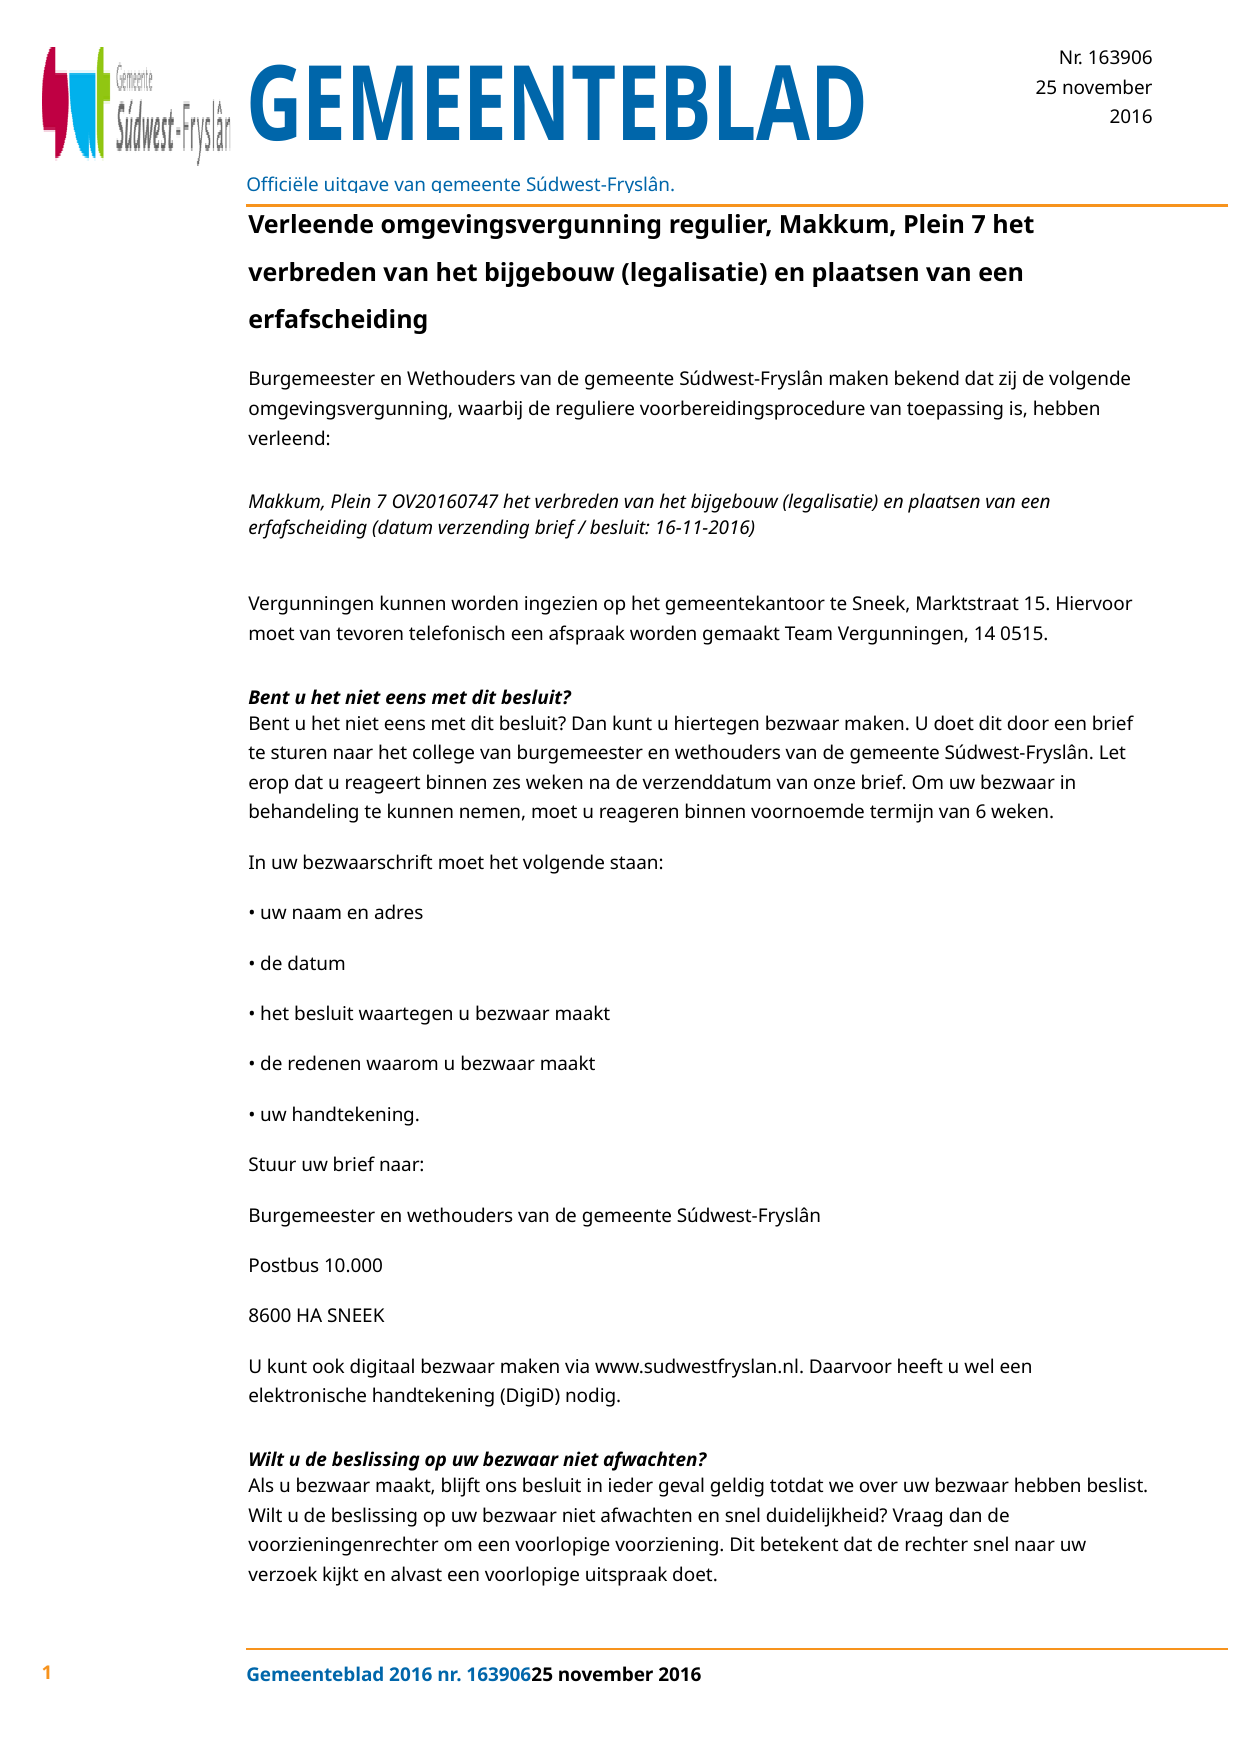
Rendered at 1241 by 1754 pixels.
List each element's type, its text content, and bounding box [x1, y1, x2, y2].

text U kunt ook digitaal bezwaar maken via www.sudwestfryslan.nl. Daarvoor heeft u wel een elektronische handtekening (DigiD) nodig. [248, 1353, 1152, 1408]
text • het besluit waartegen u bezwaar maakt [248, 1000, 1152, 1026]
text Vergunningen kunnen worden ingezien op het gemeentekantoor te Sneek, Marktstraat 15. Hiervoor moet van tevoren telefonisch een afspraak worden gemaakt Team Vergunningen, 14 0515. [248, 591, 1152, 646]
text Makkum, Plein 7 OV20160747 het verbreden van het bijgebouw (legalisatie) en plaatsen van een erfafscheiding (datum verzending brief / besluit: 16-11-2016) [248, 489, 1152, 540]
text Als u bezwaar maakt, blijft ons besluit in ieder geval geldig totdat we over uw bezwaar hebben beslist. Wilt u de beslissing op uw bezwaar niet afwachten en snel duidelijkheid? Vraag dan de voorzieningenrechter om een voorlopige voorziening. Dit betekent dat de rechter snel naar uw verzoek kijkt en alvast een voorlopige uitspraak doet. [248, 1472, 1152, 1587]
text • de datum [248, 950, 1152, 976]
text Stuur uw brief naar: [248, 1151, 1152, 1177]
text Bent u het niet eens met dit besluit? [248, 684, 1152, 710]
text Wilt u de beslissing op uw bezwaar niet afwachten? [248, 1447, 1152, 1472]
text Postbus 10.000 [248, 1252, 1152, 1278]
text 8600 HA SNEEK [248, 1303, 1152, 1328]
text Burgemeester en Wethouders van de gemeente Súdwest-Fryslân maken bekend dat zij de volgende omgevingsvergunning, waarbij de reguliere voorbereidingsprocedure van toepassing is, hebben verleend: [248, 366, 1152, 450]
text In uw bezwaarschrift moet het volgende staan: [248, 849, 1152, 875]
text Verleende omgevingsvergunning regulier, Makkum, Plein 7 het verbreden van het bijgebouw (legalisatie) en plaatsen van een erfafscheiding [248, 207, 1152, 336]
text • uw naam en adres [248, 899, 1152, 925]
text • de redenen waarom u bezwaar maakt [248, 1051, 1152, 1076]
text Bent u het niet eens met dit besluit? Dan kunt u hiertegen bezwaar maken. U doet dit door een brief te sturen naar het college van burgemeester en wethouders van de gemeente Súdwest-Fryslân. Let erop dat u reageert binnen zes weken na de verzenddatum van onze brief. Om uw bezwaar in behandeling te kunnen nemen, moet u reageren binnen voornoemde termijn van 6 weken. [248, 710, 1152, 824]
picture [41, 47, 231, 172]
text Burgemeester en wethouders van de gemeente Súdwest-Fryslân [248, 1202, 1152, 1228]
text • uw handtekening. [248, 1101, 1152, 1127]
